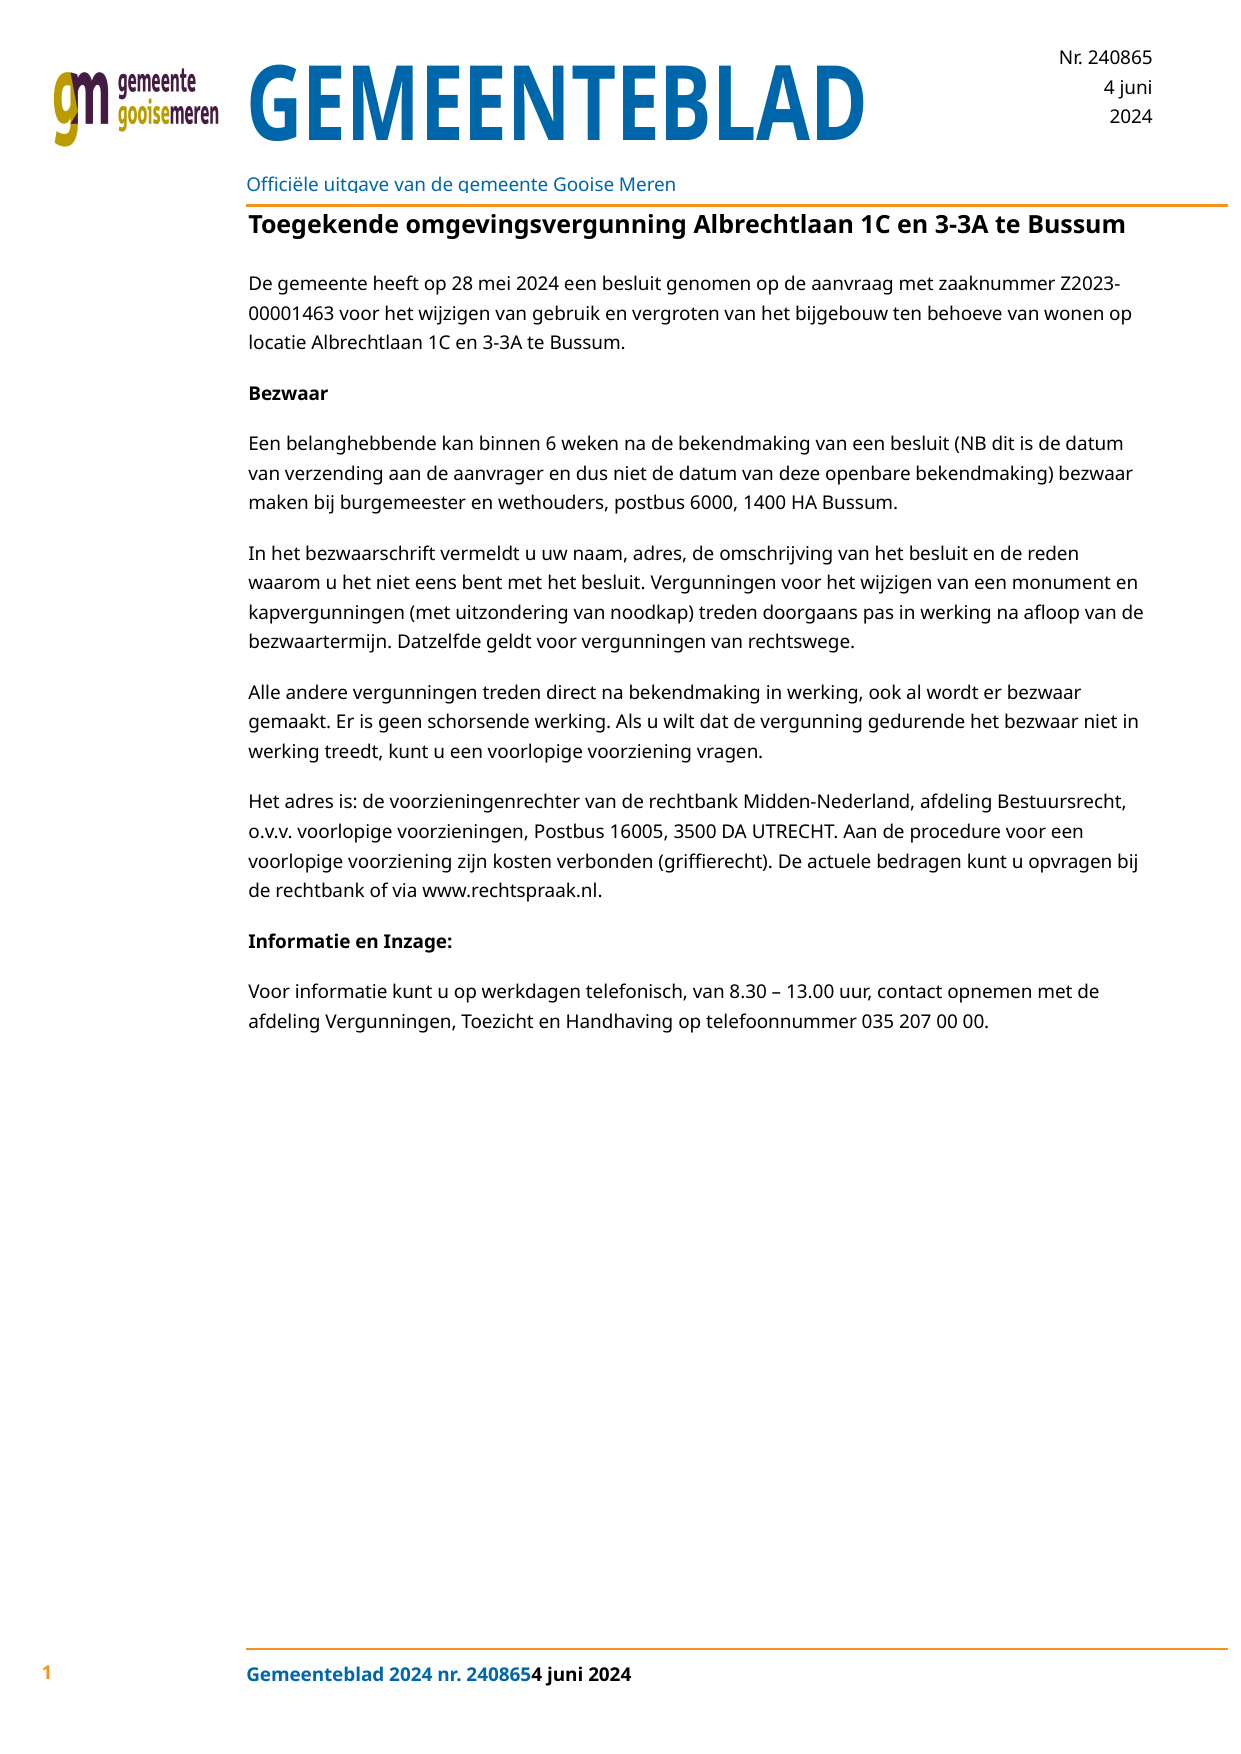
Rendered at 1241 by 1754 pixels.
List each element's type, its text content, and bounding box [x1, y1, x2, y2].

text Het adres is: de voorzieningenrechter van de rechtbank Midden-Nederland, afdeling Bestuursrecht, o.v.v. voorlopige voorzieningen, Postbus 16005, 3500 DA UTRECHT. Aan de procedure voor een voorlopige voorziening zijn kosten verbonden (griffierecht). De actuele bedragen kunt u opvragen bij de rechtbank of via www.rechtspraak.nl. [248, 789, 1152, 903]
text Informatie en Inzage: [248, 928, 1152, 953]
picture [41, 47, 231, 172]
text Bezwaar [248, 380, 1152, 406]
text De gemeente heeft op 28 mei 2024 een besluit genomen op de aanvraag met zaaknummer Z2023-00001463 voor het wijzigen van gebruik en vergroten van het bijgebouw ten behoeve van wonen op locatie Albrechtlaan 1C en 3-3A te Bussum. [248, 270, 1152, 355]
text Een belanghebbende kan binnen 6 weken na de bekendmaking van een besluit (NB dit is de datum van verzending aan de aanvrager en dus niet de datum van deze openbare bekendmaking) bezwaar maken bij burgemeester en wethouders, postbus 6000, 1400 HA Bussum. [248, 430, 1152, 515]
text Toegekende omgevingsvergunning Albrechtlaan 1C en 3-3A te Bussum [248, 207, 1152, 241]
text Alle andere vergunningen treden direct na bekendmaking in werking, ook al wordt er bezwaar gemaakt. Er is geen schorsende werking. Als u wilt dat de vergunning gedurende het bezwaar niet in werking treedt, kunt u een voorlopige voorziening vragen. [248, 679, 1152, 764]
text Voor informatie kunt u op werkdagen telefonisch, van 8.30 – 13.00 uur, contact opnemen met de afdeling Vergunningen, Toezicht en Handhaving op telefoonnummer 035 207 00 00. [248, 978, 1152, 1033]
text In het bezwaarschrift vermeldt u uw naam, adres, de omschrijving van het besluit en de reden waarom u het niet eens bent met het besluit. Vergunningen voor het wijzigen van een monument en kapvergunningen (met uitzondering van noodkap) treden doorgaans pas in werking na afloop van de bezwaartermijn. Datzelfde geldt voor vergunningen van rechtswege. [248, 540, 1152, 654]
